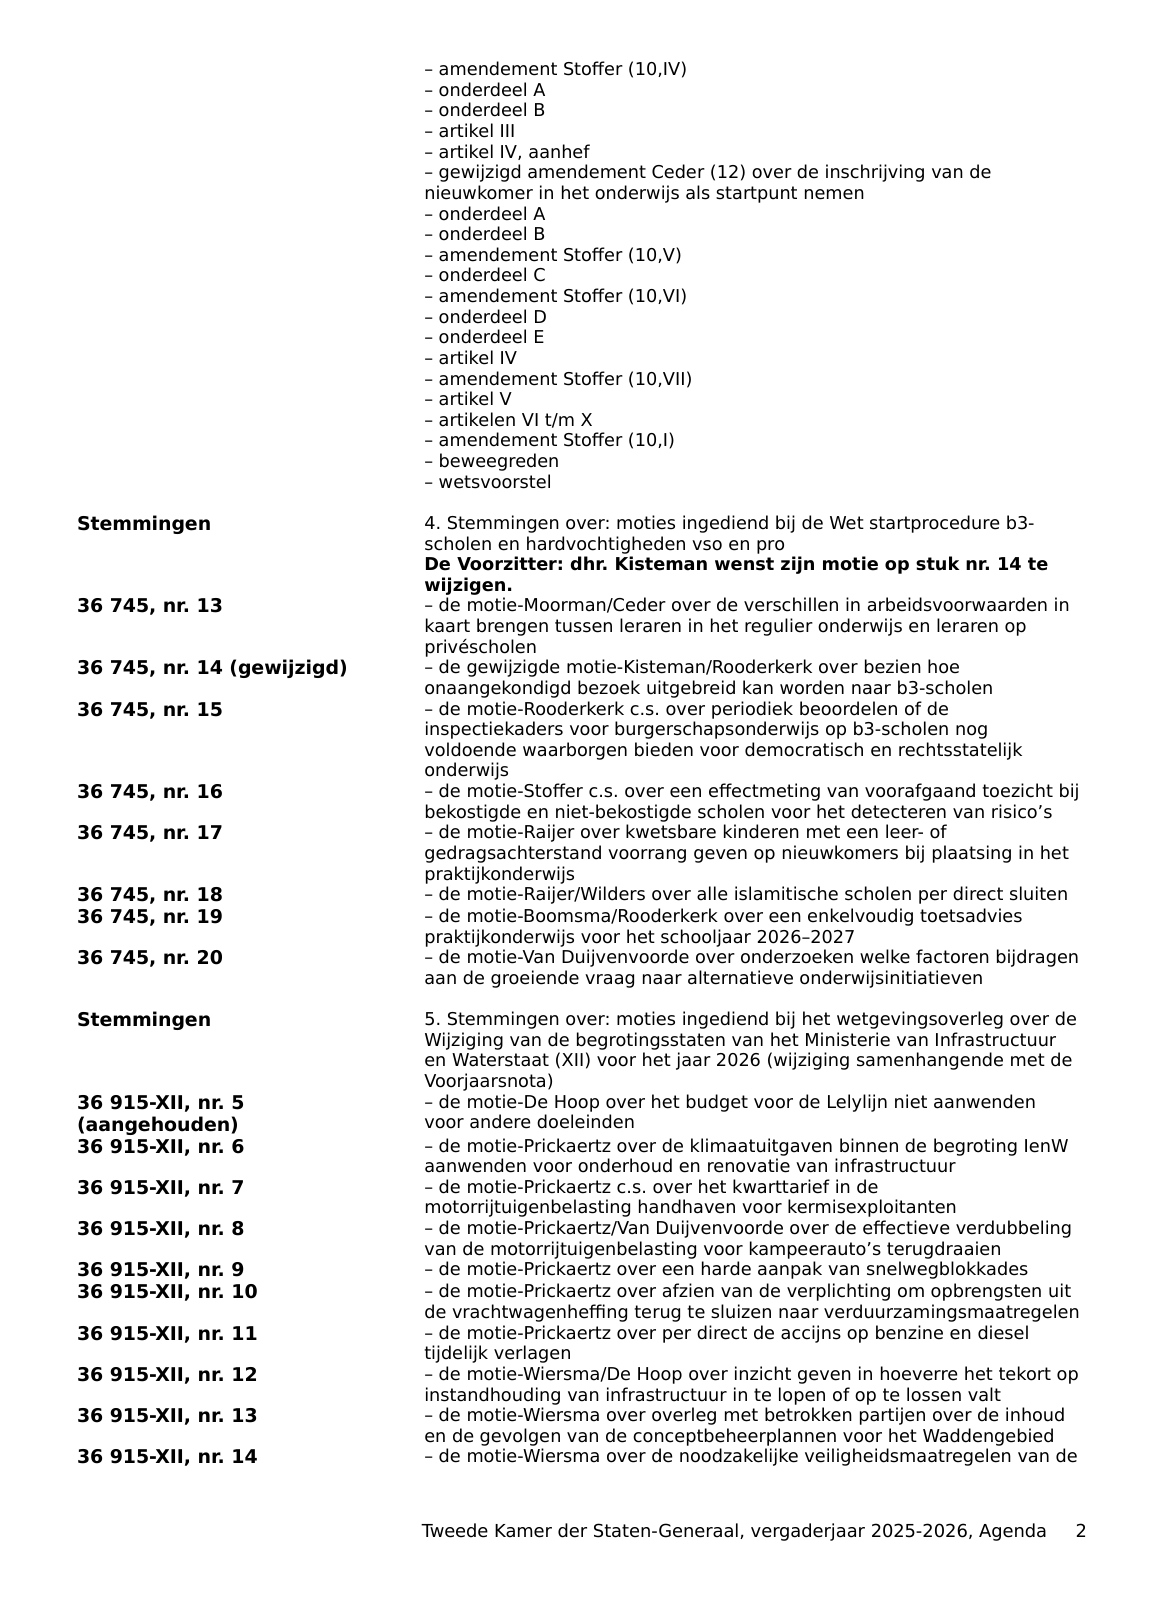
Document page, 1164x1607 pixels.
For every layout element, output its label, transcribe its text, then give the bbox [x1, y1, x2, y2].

table_cell – de motie-Prickaertz/Van Duijvenvoorde over de effectieve verdubbeling van de motorrijtuigenbelasting voor kampeerauto’s terugdraaien [418, 1218, 1087, 1259]
table_cell 36 745, nr. 16 [77, 781, 401, 822]
table_cell – onderdeel A [418, 80, 1087, 100]
table_cell 36 915-XII, nr. 12 [77, 1364, 401, 1405]
table_cell [77, 369, 401, 389]
table_cell [77, 307, 401, 327]
table_cell [401, 1446, 418, 1468]
table_cell [401, 906, 418, 947]
table_cell – de motie-Raijer/Wilders over alle islamitische scholen per direct sluiten [418, 884, 1087, 906]
table_cell [401, 1259, 418, 1281]
table_cell [401, 1323, 418, 1364]
table_cell [401, 1218, 418, 1259]
table_cell – de motie-Moorman/Ceder over de verschillen in arbeidsvoorwaarden in kaart brengen tussen leraren in het regulier onderwijs en leraren op privéscholen [418, 595, 1087, 657]
table_cell [401, 224, 418, 245]
table_cell – onderdeel B [418, 100, 1087, 121]
table_cell – amendement Stoffer (10,VII) [418, 369, 1087, 389]
table_cell – de motie-Wiersma/De Hoop over inzicht geven in hoeverre het tekort op instandhouding van infrastructuur in te lopen of op te lossen valt [418, 1364, 1087, 1405]
table_cell [401, 369, 418, 389]
table_cell – de motie-Wiersma over de noodzakelijke veiligheidsmaatregelen van de [418, 1446, 1087, 1468]
table_cell – wetsvoorstel [418, 472, 1087, 492]
table_cell [77, 989, 401, 1009]
table_cell – de motie-Rooderkerk c.s. over periodiek beoordelen of de inspectiekaders voor burgerschapsonderwijs op b3-scholen nog voldoende waarborgen bieden voor democratisch en rechtsstatelijk onderwijs [418, 699, 1087, 781]
table_cell [77, 430, 401, 451]
table_cell [401, 595, 418, 657]
table_cell 36 915-XII, nr. 9 [77, 1259, 401, 1281]
table_cell [77, 245, 401, 265]
table_cell – artikel IV [418, 348, 1087, 368]
table_cell 36 915-XII, nr. 5 (aangehouden) [77, 1092, 401, 1136]
table_cell [401, 472, 418, 492]
table_cell – de motie-De Hoop over het budget voor de Lelylijn niet aanwenden voor andere doeleinden [418, 1092, 1087, 1136]
table_cell – onderdeel C [418, 265, 1087, 286]
table_cell 36 745, nr. 15 [77, 699, 401, 781]
table_cell [401, 947, 418, 988]
table_cell 36 745, nr. 20 [77, 947, 401, 988]
table_cell [401, 822, 418, 884]
table_cell [401, 1092, 418, 1136]
table_cell [77, 100, 401, 121]
table_cell – amendement Stoffer (10,V) [418, 245, 1087, 265]
table_cell – de motie-Raijer over kwetsbare kinderen met een leer- of gedragsachterstand voorrang geven op nieuwkomers bij plaatsing in het praktijkonderwijs [418, 822, 1087, 884]
table_cell [401, 245, 418, 265]
table_cell 36 745, nr. 19 [77, 906, 401, 947]
table_cell – onderdeel E [418, 327, 1087, 348]
table_cell [401, 1405, 418, 1446]
table_cell [401, 410, 418, 430]
table_cell [77, 204, 401, 224]
table_cell [401, 307, 418, 327]
table_cell [401, 100, 418, 121]
table_cell [77, 327, 401, 348]
table_cell [401, 989, 418, 1009]
table_cell – onderdeel D [418, 307, 1087, 327]
table_cell – amendement Stoffer (10,IV) [418, 59, 1087, 80]
table_cell [77, 224, 401, 245]
table_cell [401, 121, 418, 142]
table_cell [77, 410, 401, 430]
table_cell [77, 80, 401, 100]
table_cell [77, 348, 401, 368]
table_cell 36 745, nr. 17 [77, 822, 401, 884]
table_cell [401, 59, 418, 80]
table_cell [401, 430, 418, 451]
table_cell [401, 699, 418, 781]
table_cell – artikel III [418, 121, 1087, 142]
table_cell 36 915-XII, nr. 14 [77, 1446, 401, 1468]
table_cell [401, 1009, 418, 1092]
table_cell [77, 554, 401, 595]
table_cell – de motie-Prickaertz over per direct de accijns op benzine en diesel tijdelijk verlagen [418, 1323, 1087, 1364]
table_cell [77, 389, 401, 410]
table_cell 36 745, nr. 18 [77, 884, 401, 906]
table_cell – onderdeel A [418, 204, 1087, 224]
table_cell – artikel IV, aanhef [418, 142, 1087, 162]
table_cell [418, 989, 1087, 1009]
table_cell – amendement Stoffer (10,VI) [418, 286, 1087, 307]
table_cell [77, 492, 401, 513]
table_cell – de motie-Boomsma/Rooderkerk over een enkelvoudig toetsadvies praktijkonderwijs voor het schooljaar 2026–2027 [418, 906, 1087, 947]
table_cell 36 915-XII, nr. 6 [77, 1136, 401, 1177]
table_cell [401, 1136, 418, 1177]
table_cell 36 745, nr. 13 [77, 595, 401, 657]
table_cell [77, 265, 401, 286]
table_cell [401, 389, 418, 410]
table_cell – amendement Stoffer (10,I) [418, 430, 1087, 451]
table_cell [401, 142, 418, 162]
table_cell – de motie-Prickaertz c.s. over het kwarttarief in de motorrijtuigenbelasting handhaven voor kermisexploitanten [418, 1177, 1087, 1218]
table_cell – artikel V [418, 389, 1087, 410]
table_cell 4. Stemmingen over: moties ingediend bij de Wet startprocedure b3-scholen en hardvochtigheden vso en pro [418, 513, 1087, 554]
table_cell [401, 781, 418, 822]
table_cell 36 915-XII, nr. 11 [77, 1323, 401, 1364]
table_cell Stemmingen [77, 513, 401, 554]
table_cell – onderdeel B [418, 224, 1087, 245]
table_cell – beweegreden [418, 451, 1087, 472]
table_cell – gewijzigd amendement Ceder (12) over de inschrijving van de nieuwkomer in het onderwijs als startpunt nemen [418, 162, 1087, 203]
table_cell [401, 204, 418, 224]
table_cell – de motie-Prickaertz over afzien van de verplichting om opbrengsten uit de vrachtwagenheffing terug te sluizen naar verduurzamingsmaatregelen [418, 1281, 1087, 1323]
table_cell – de motie-Wiersma over overleg met betrokken partijen over de inhoud en de gevolgen van de conceptbeheerplannen voor het Waddengebied [418, 1405, 1087, 1446]
table_cell [77, 142, 401, 162]
table_cell [401, 884, 418, 906]
table_cell [401, 1281, 418, 1323]
table_cell [401, 80, 418, 100]
table_cell [401, 265, 418, 286]
table_cell [401, 286, 418, 307]
table_cell [401, 657, 418, 698]
table_cell [77, 451, 401, 472]
table_cell De Voorzitter: dhr. Kisteman wenst zijn motie op stuk nr. 14 te wijzigen. [418, 554, 1087, 595]
table_cell – de gewijzigde motie-Kisteman/Rooderkerk over bezien hoe onaangekondigd bezoek uitgebreid kan worden naar b3-scholen [418, 657, 1087, 698]
table_cell [401, 327, 418, 348]
table_cell [401, 348, 418, 368]
table_cell [77, 121, 401, 142]
table_cell [77, 472, 401, 492]
table_cell – de motie-Van Duijvenvoorde over onderzoeken welke factoren bijdragen aan de groeiende vraag naar alternatieve onderwijsinitiatieven [418, 947, 1087, 988]
table_cell [418, 492, 1087, 513]
table_cell [401, 162, 418, 203]
table_cell 36 915-XII, nr. 13 [77, 1405, 401, 1446]
table_cell – de motie-Stoffer c.s. over een effectmeting van voorafgaand toezicht bij bekostigde en niet-bekostigde scholen voor het detecteren van risico’s [418, 781, 1087, 822]
table_cell [401, 554, 418, 595]
table_cell [77, 286, 401, 307]
table_cell – de motie-Prickaertz over de klimaatuitgaven binnen de begroting IenW aanwenden voor onderhoud en renovatie van infrastructuur [418, 1136, 1087, 1177]
table_cell [77, 162, 401, 203]
table_cell 5. Stemmingen over: moties ingediend bij het wetgevingsoverleg over de Wijziging van de begrotingsstaten van het Ministerie van Infrastructuur en Waterstaat (XII) voor het jaar 2026 (wijziging samenhangende met de Voorjaarsnota) [418, 1009, 1087, 1092]
table_cell 36 915-XII, nr. 7 [77, 1177, 401, 1218]
table_cell [401, 451, 418, 472]
table_cell [401, 513, 418, 554]
table_cell 36 915-XII, nr. 8 [77, 1218, 401, 1259]
table_cell 36 915-XII, nr. 10 [77, 1281, 401, 1323]
table_cell [401, 492, 418, 513]
table_cell – artikelen VI t/m X [418, 410, 1087, 430]
table_cell [401, 1364, 418, 1405]
table_cell [77, 59, 401, 80]
table_cell [401, 1177, 418, 1218]
table_cell Stemmingen [77, 1009, 401, 1092]
table_cell 36 745, nr. 14 (gewijzigd) [77, 657, 401, 698]
table_cell – de motie-Prickaertz over een harde aanpak van snelwegblokkades [418, 1259, 1087, 1281]
